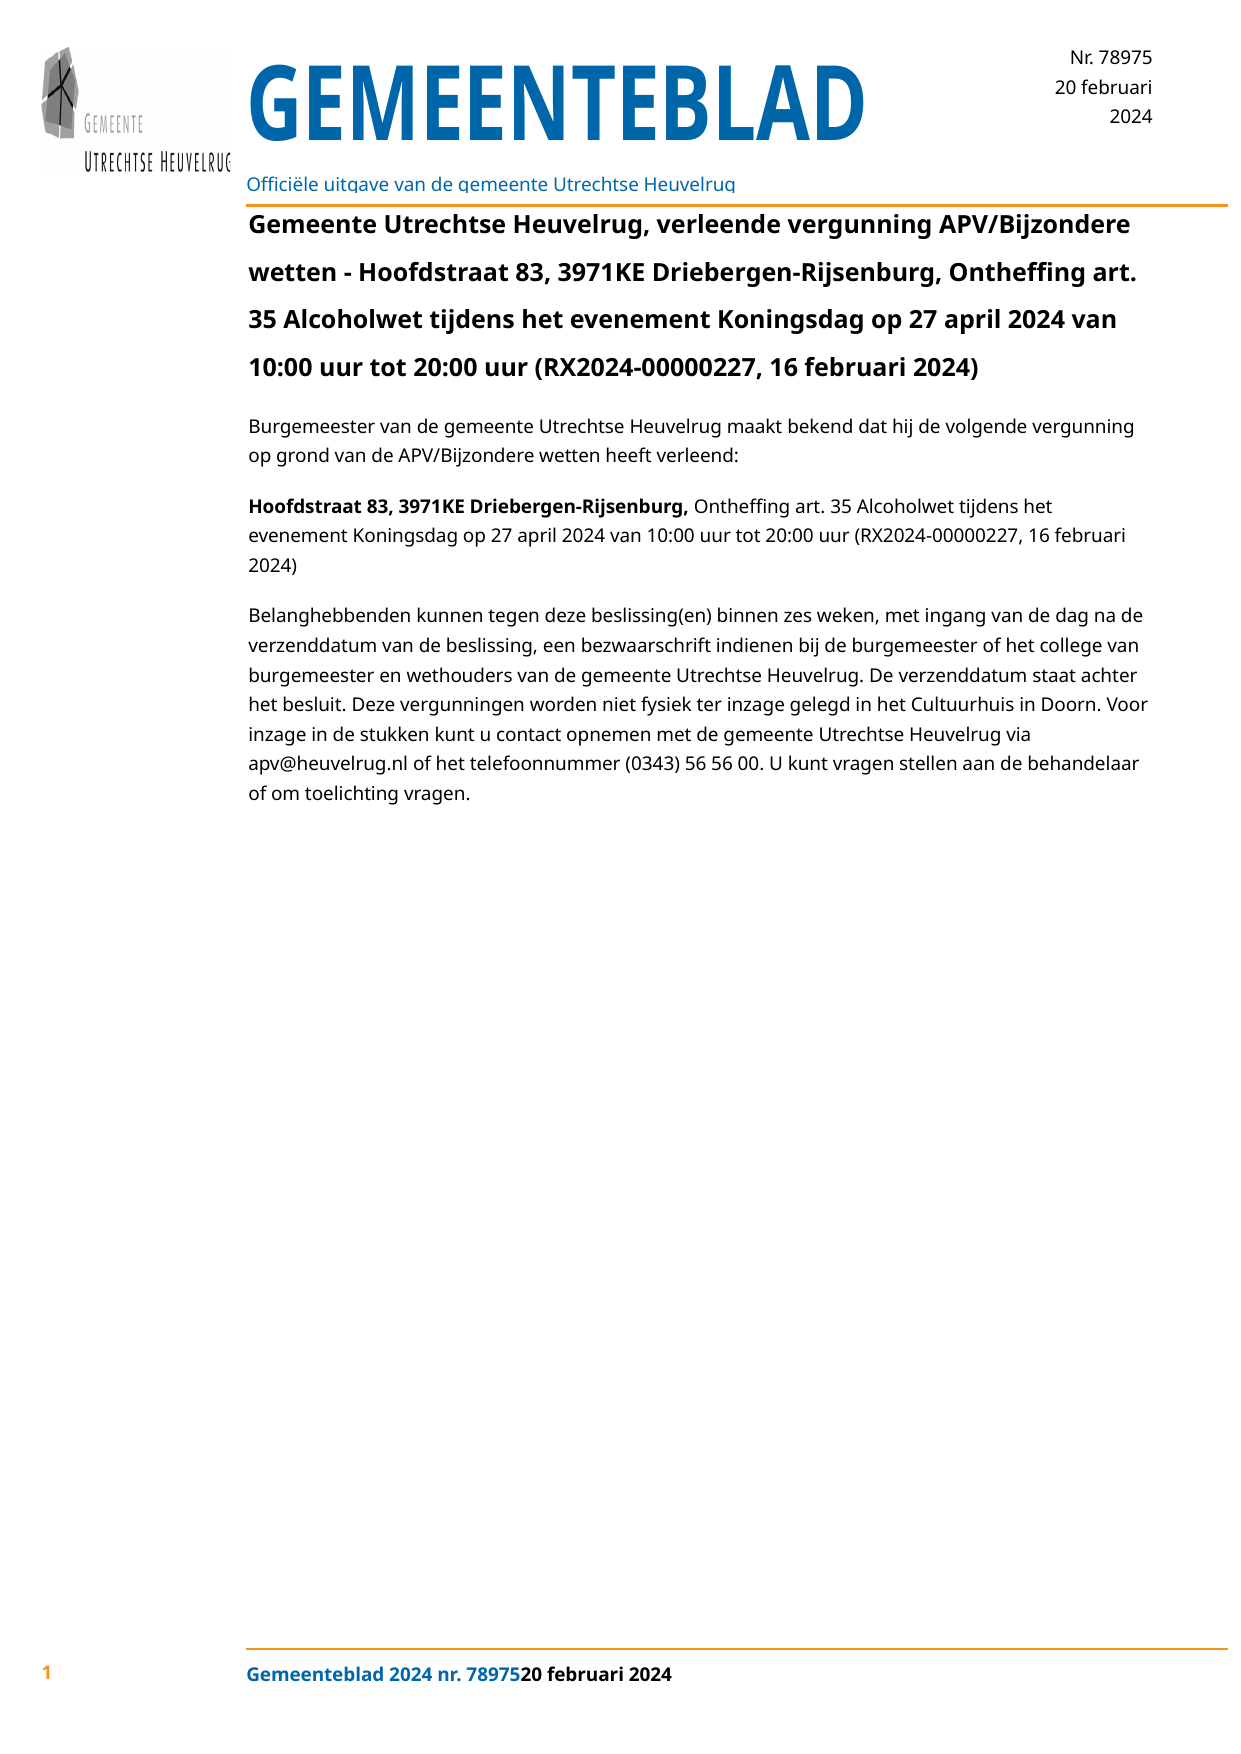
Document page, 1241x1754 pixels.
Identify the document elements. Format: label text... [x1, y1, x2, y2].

text Gemeente Utrechtse Heuvelrug, verleende vergunning APV/Bijzondere wetten - Hoofdstraat 83, 3971KE Driebergen-Rijsenburg, Ontheffing art. 35 Alcoholwet tijdens het evenement Koningsdag op 27 april 2024 van 10:00 uur tot 20:00 uur (RX2024-00000227, 16 februari 2024) [248, 207, 1152, 384]
text Hoofdstraat 83, 3971KE Driebergen-Rijsenburg, Ontheffing art. 35 Alcoholwet tijdens het evenement Koningsdag op 27 april 2024 van 10:00 uur tot 20:00 uur (RX2024-00000227, 16 februari 2024) [248, 493, 1152, 578]
text Burgemeester van de gemeente Utrechtse Heuvelrug maakt bekend dat hij de volgende vergunning op grond van de APV/Bijzondere wetten heeft verleend: [248, 413, 1152, 468]
picture [41, 47, 231, 172]
text Belanghebbenden kunnen tegen deze beslissing(en) binnen zes weken, met ingang van de dag na de verzenddatum van de beslissing, een bezwaarschrift indienen bij de burgemeester of het college van burgemeester en wethouders van de gemeente Utrechtse Heuvelrug. De verzenddatum staat achter het besluit. Deze vergunningen worden niet fysiek ter inzage gelegd in het Cultuurhuis in Doorn. Voor inzage in de stukken kunt u contact opnemen met de gemeente Utrechtse Heuvelrug via apv@heuvelrug.nl of het telefoonnummer (0343) 56 56 00. U kunt vragen stellen aan de behandelaar of om toelichting vragen. [248, 603, 1152, 806]
